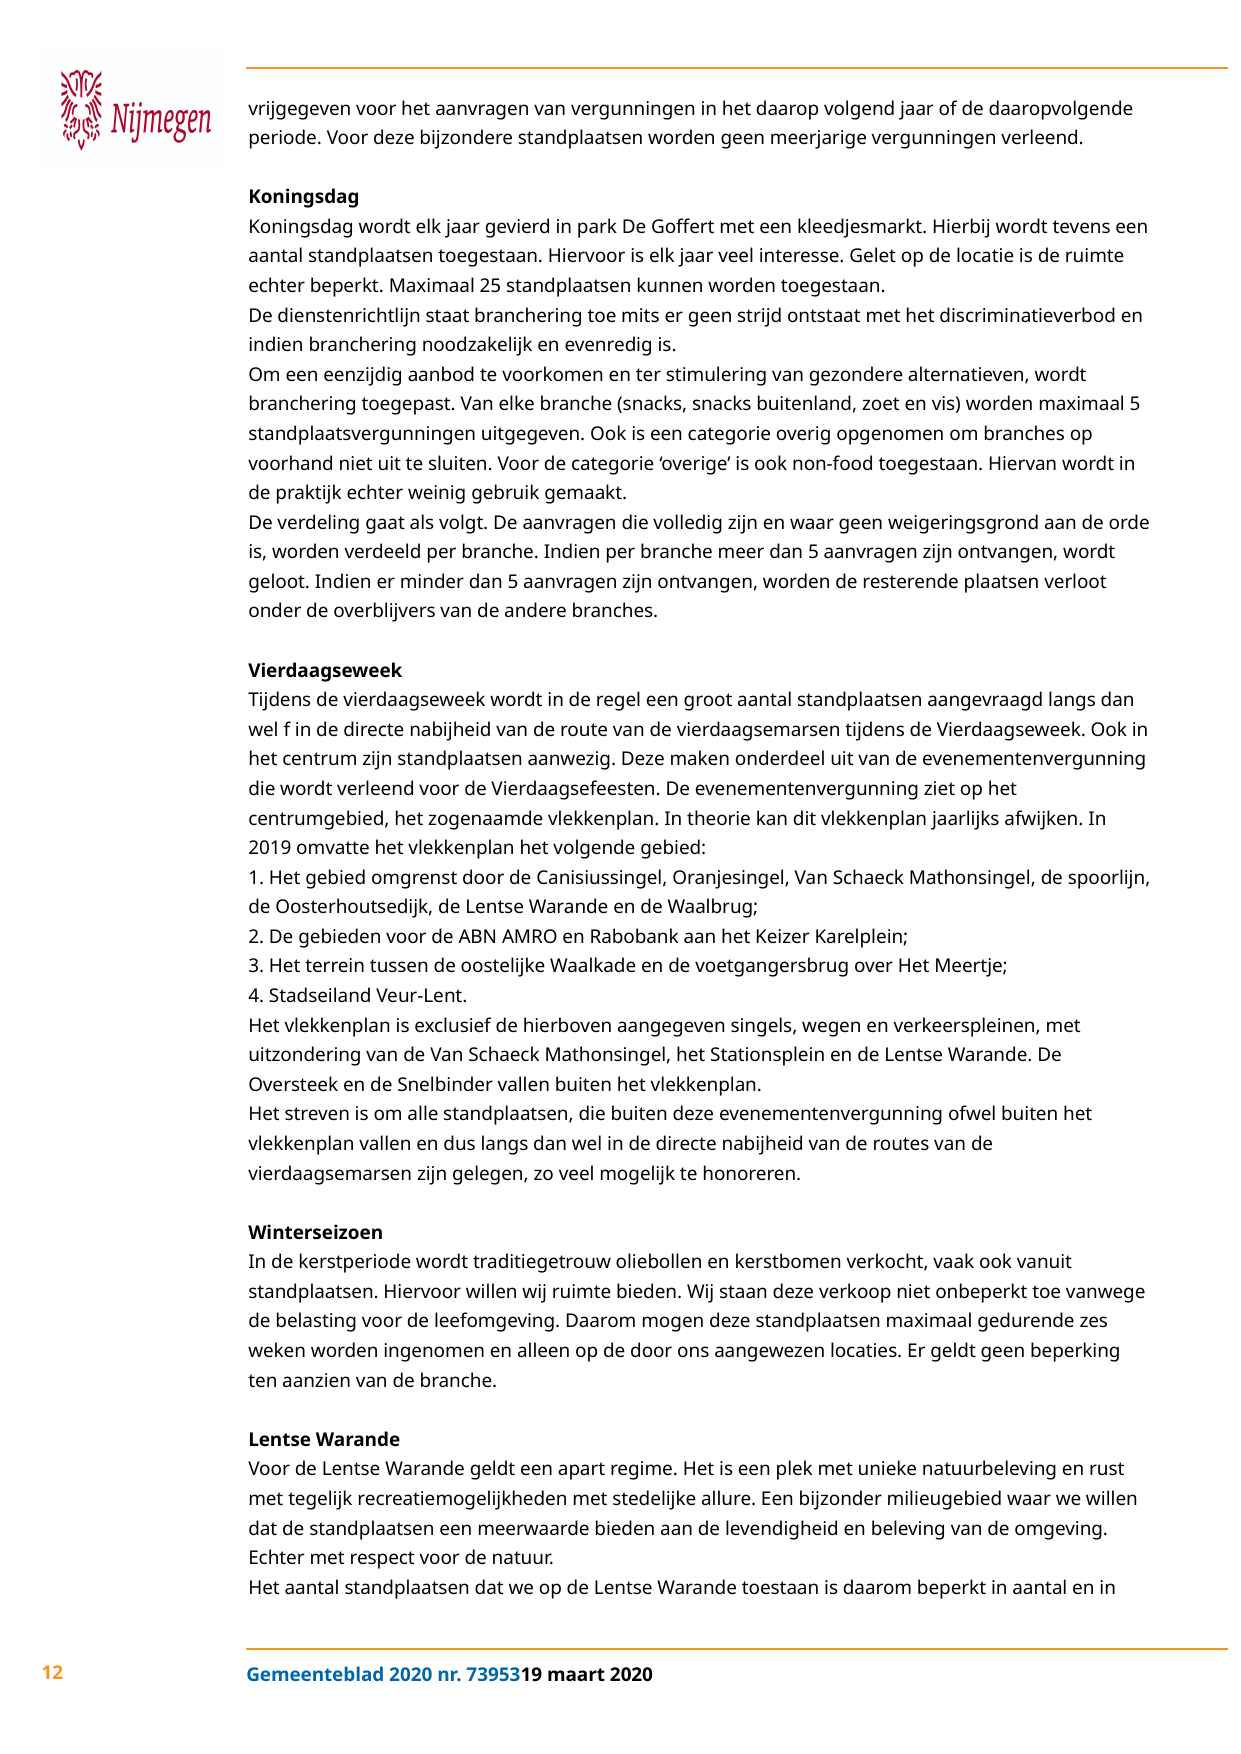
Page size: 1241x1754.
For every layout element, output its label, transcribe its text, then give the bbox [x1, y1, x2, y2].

text Het aantal standplaatsen dat we op de Lentse Warande toestaan is daarom beperkt in aantal en in [248, 1574, 1152, 1600]
text De dienstenrichtlijn staat branchering toe mits er geen strijd ontstaat met het discriminatieverbod en indien branchering noodzakelijk en evenredig is. [248, 302, 1152, 357]
text 2. De gebieden voor de ABN AMRO en Rabobank aan het Keizer Karelplein; [248, 923, 1152, 949]
text Koningsdag wordt elk jaar gevierd in park De Goffert met een kleedjesmarkt. Hierbij wordt tevens een aantal standplaatsen toegestaan. Hiervoor is elk jaar veel interesse. Gelet op de locatie is de ruimte echter beperkt. Maximaal 25 standplaatsen kunnen worden toegestaan. [248, 213, 1152, 298]
text Om een eenzijdig aanbod te voorkomen en ter stimulering van gezondere alternatieven, wordt branchering toegepast. Van elke branche (snacks, snacks buitenland, zoet en vis) worden maximaal 5 standplaatsvergunningen uitgegeven. Ook is een categorie overig opgenomen om branches op voorhand niet uit te sluiten. Voor de categorie ‘overige’ is ook non-food toegestaan. Hiervan wordt in de praktijk echter weinig gebruik gemaakt. [248, 361, 1152, 505]
text Voor de Lentse Warande geldt een apart regime. Het is een plek met unieke natuurbeleving en rust met tegelijk recreatiemogelijkheden met stedelijke allure. Een bijzonder milieugebied waar we willen dat de standplaatsen een meerwaarde bieden aan de levendigheid en beleving van de omgeving. Echter met respect voor de natuur. [248, 1456, 1152, 1570]
text vrijgegeven voor het aanvragen van vergunningen in het daarop volgend jaar of de daaropvolgende periode. Voor deze bijzondere standplaatsen worden geen meerjarige vergunningen verleend. [248, 95, 1152, 150]
text Tijdens de vierdaagseweek wordt in de regel een groot aantal standplaatsen aangevraagd langs dan wel f in de directe nabijheid van de route van de vierdaagsemarsen tijdens de Vierdaagseweek. Ook in het centrum zijn standplaatsen aanwezig. Deze maken onderdeel uit van de evenementenvergunning die wordt verleend voor de Vierdaagsefeesten. De evenementenvergunning ziet op het centrumgebied, het zogenaamde vlekkenplan. In theorie kan dit vlekkenplan jaarlijks afwijken. In 2019 omvatte het vlekkenplan het volgende gebied: [248, 686, 1152, 860]
text Het vlekkenplan is exclusief de hierboven aangegeven singels, wegen en verkeerspleinen, met uitzondering van de Van Schaeck Mathonsingel, het Stationsplein en de Lentse Warande. De Oversteek en de Snelbinder vallen buiten het vlekkenplan. [248, 1012, 1152, 1097]
text Lentse Warande [248, 1426, 1152, 1452]
text Winterseizoen [248, 1219, 1152, 1245]
text Het streven is om alle standplaatsen, die buiten deze evenementenvergunning ofwel buiten het vlekkenplan vallen en dus langs dan wel in de directe nabijheid van de routes van de vierdaagsemarsen zijn gelegen, zo veel mogelijk te honoreren. [248, 1101, 1152, 1186]
text In de kerstperiode wordt traditiegetrouw oliebollen en kerstbomen verkocht, vaak ook vanuit standplaatsen. Hiervoor willen wij ruimte bieden. Wij staan deze verkoop niet onbeperkt toe vanwege de belasting voor de leefomgeving. Daarom mogen deze standplaatsen maximaal gedurende zes weken worden ingenomen en alleen op de door ons aangewezen locaties. Er geldt geen beperking ten aanzien van de branche. [248, 1248, 1152, 1393]
text De verdeling gaat als volgt. De aanvragen die volledig zijn en waar geen weigeringsgrond aan de orde is, worden verdeeld per branche. Indien per branche meer dan 5 aanvragen zijn ontvangen, wordt geloot. Indien er minder dan 5 aanvragen zijn ontvangen, worden de resterende plaatsen verloot onder de overblijvers van de andere branches. [248, 509, 1152, 623]
text Koningsdag [248, 183, 1152, 209]
text Vierdaagseweek [248, 657, 1152, 683]
picture [41, 47, 231, 172]
text 1. Het gebied omgrenst door de Canisiussingel, Oranjesingel, Van Schaeck Mathonsingel, de spoorlijn, de Oosterhoutsedijk, de Lentse Warande en de Waalbrug; [248, 864, 1152, 919]
text 4. Stadseiland Veur-Lent. [248, 982, 1152, 1008]
text 3. Het terrein tussen de oostelijke Waalkade en de voetgangersbrug over Het Meertje; [248, 953, 1152, 978]
